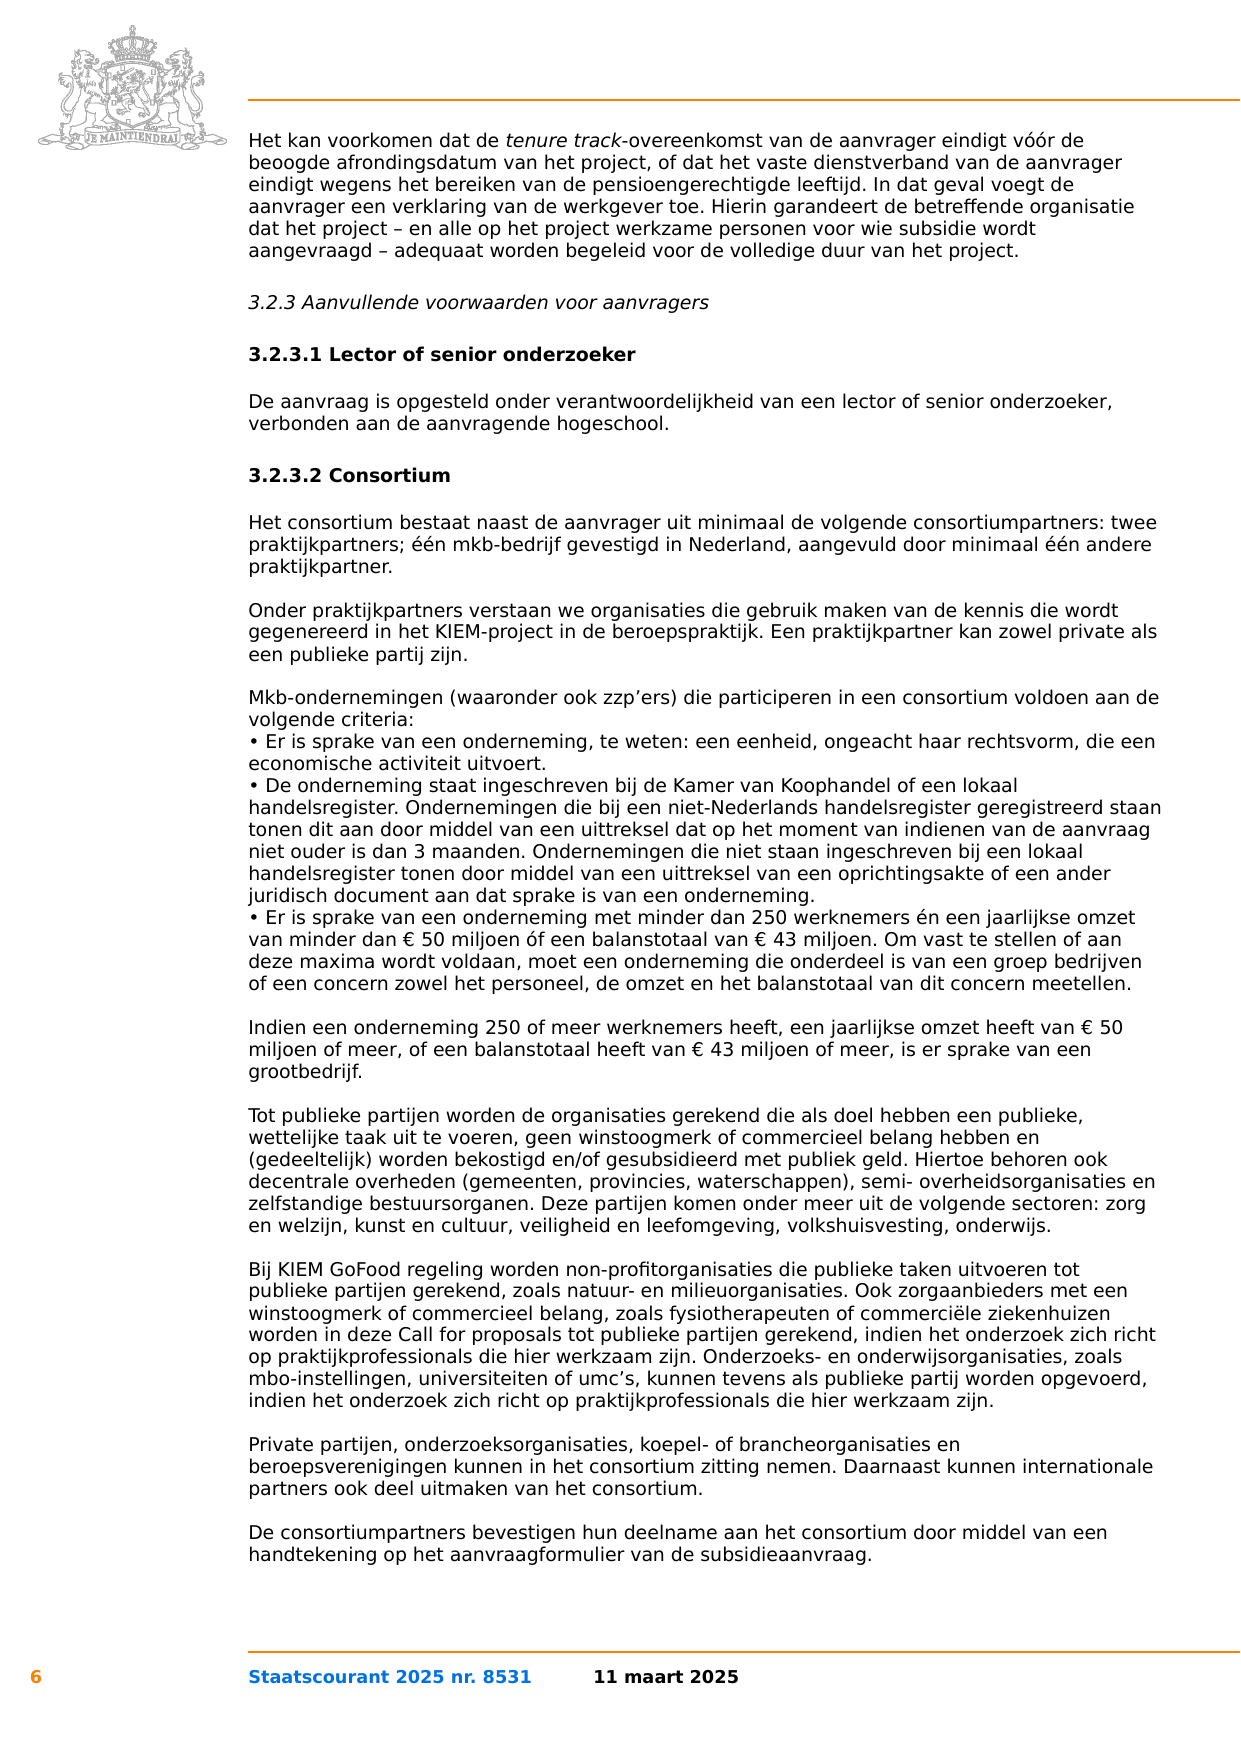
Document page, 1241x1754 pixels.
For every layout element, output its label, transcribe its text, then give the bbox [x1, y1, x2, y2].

subtitle 3.2.3.2 Consortium [248, 465, 1163, 487]
picture [38, 25, 227, 150]
subtitle 3.2.3 Aanvullende voorwaarden voor aanvragers [248, 292, 1163, 314]
text Onder praktijkpartners verstaan we organisaties die gebruik maken van de kennis die wordt gegenereerd in het KIEM-project in de beroepspraktijk. Een praktijkpartner kan zowel private als een publieke partij zijn. [248, 599, 1163, 665]
text • De onderneming staat ingeschreven bij de Kamer van Koophandel of een lokaal handelsregister. Ondernemingen die bij een niet-Nederlands handelsregister geregistreerd staan tonen dit aan door middel van een uittreksel dat op het moment van indienen van de aanvraag niet ouder is dan 3 maanden. Ondernemingen die niet staan ingeschreven bij een lokaal handelsregister tonen door middel van een uittreksel van een oprichtingsakte of een ander juridisch document aan dat sprake is van een onderneming. [248, 775, 1163, 907]
text Bij KIEM GoFood regeling worden non-profitorganisaties die publieke taken uitvoeren tot publieke partijen gerekend, zoals natuur- en milieuorganisaties. Ook zorgaanbieders met een winstoogmerk of commercieel belang, zoals fysiotherapeuten of commerciële ziekenhuizen worden in deze Call for proposals tot publieke partijen gerekend, indien het onderzoek zich richt op praktijkprofessionals die hier werkzaam zijn. Onderzoeks- en onderwijsorganisaties, zoals mbo-instellingen, universiteiten of umc’s, kunnen tevens als publieke partij worden opgevoerd, indien het onderzoek zich richt op praktijkprofessionals die hier werkzaam zijn. [248, 1258, 1163, 1412]
subtitle 3.2.3.1 Lector of senior onderzoeker [248, 344, 1163, 366]
text Het kan voorkomen dat de tenure track-overeenkomst van de aanvrager eindigt vóór de beoogde afrondingsdatum van het project, of dat het vaste dienstverband van de aanvrager eindigt wegens het bereiken van de pensioengerechtigde leeftijd. In dat geval voegt de aanvrager een verklaring van de werkgever toe. Hierin garandeert de betreffende organisatie dat het project – en alle op het project werkzame personen voor wie subsidie wordt aangevraagd – adequaat worden begeleid voor de volledige duur van het project. [248, 130, 1163, 262]
text Private partijen, onderzoeksorganisaties, koepel- of brancheorganisaties en beroepsverenigingen kunnen in het consortium zitting nemen. Daarnaast kunnen internationale partners ook deel uitmaken van het consortium. [248, 1434, 1163, 1500]
text • Er is sprake van een onderneming met minder dan 250 werknemers én een jaarlijkse omzet van minder dan € 50 miljoen óf een balanstotaal van € 43 miljoen. Om vast te stellen of aan deze maxima wordt voldaan, moet een onderneming die onderdeel is van een groep bedrijven of een concern zowel het personeel, de omzet en het balanstotaal van dit concern meetellen. [248, 907, 1163, 995]
text Het consortium bestaat naast de aanvrager uit minimaal de volgende consortiumpartners: twee praktijkpartners; één mkb-bedrijf gevestigd in Nederland, aangevuld door minimaal één andere praktijkpartner. [248, 512, 1163, 578]
text De aanvraag is opgesteld onder verantwoordelijkheid van een lector of senior onderzoeker, verbonden aan de aanvragende hogeschool. [248, 391, 1163, 435]
text Indien een onderneming 250 of meer werknemers heeft, een jaarlijkse omzet heeft van € 50 miljoen of meer, of een balanstotaal heeft van € 43 miljoen of meer, is er sprake van een grootbedrijf. [248, 1017, 1163, 1083]
text Mkb-ondernemingen (waaronder ook zzp’ers) die participeren in een consortium voldoen aan de volgende criteria: [248, 687, 1163, 731]
text De consortiumpartners bevestigen hun deelname aan het consortium door middel van een handtekening op het aanvraagformulier van de subsidieaanvraag. [248, 1522, 1163, 1566]
text • Er is sprake van een onderneming, te weten: een eenheid, ongeacht haar rechtsvorm, die een economische activiteit uitvoert. [248, 731, 1163, 775]
text Tot publieke partijen worden de organisaties gerekend die als doel hebben een publieke, wettelijke taak uit te voeren, geen winstoogmerk of commercieel belang hebben en (gedeeltelijk) worden bekostigd en/of gesubsidieerd met publiek geld. Hiertoe behoren ook decentrale overheden (gemeenten, provincies, waterschappen), semi- overheidsorganisaties en zelfstandige bestuursorganen. Deze partijen komen onder meer uit de volgende sectoren: zorg en welzijn, kunst en cultuur, veiligheid en leefomgeving, volkshuisvesting, onderwijs. [248, 1105, 1163, 1237]
